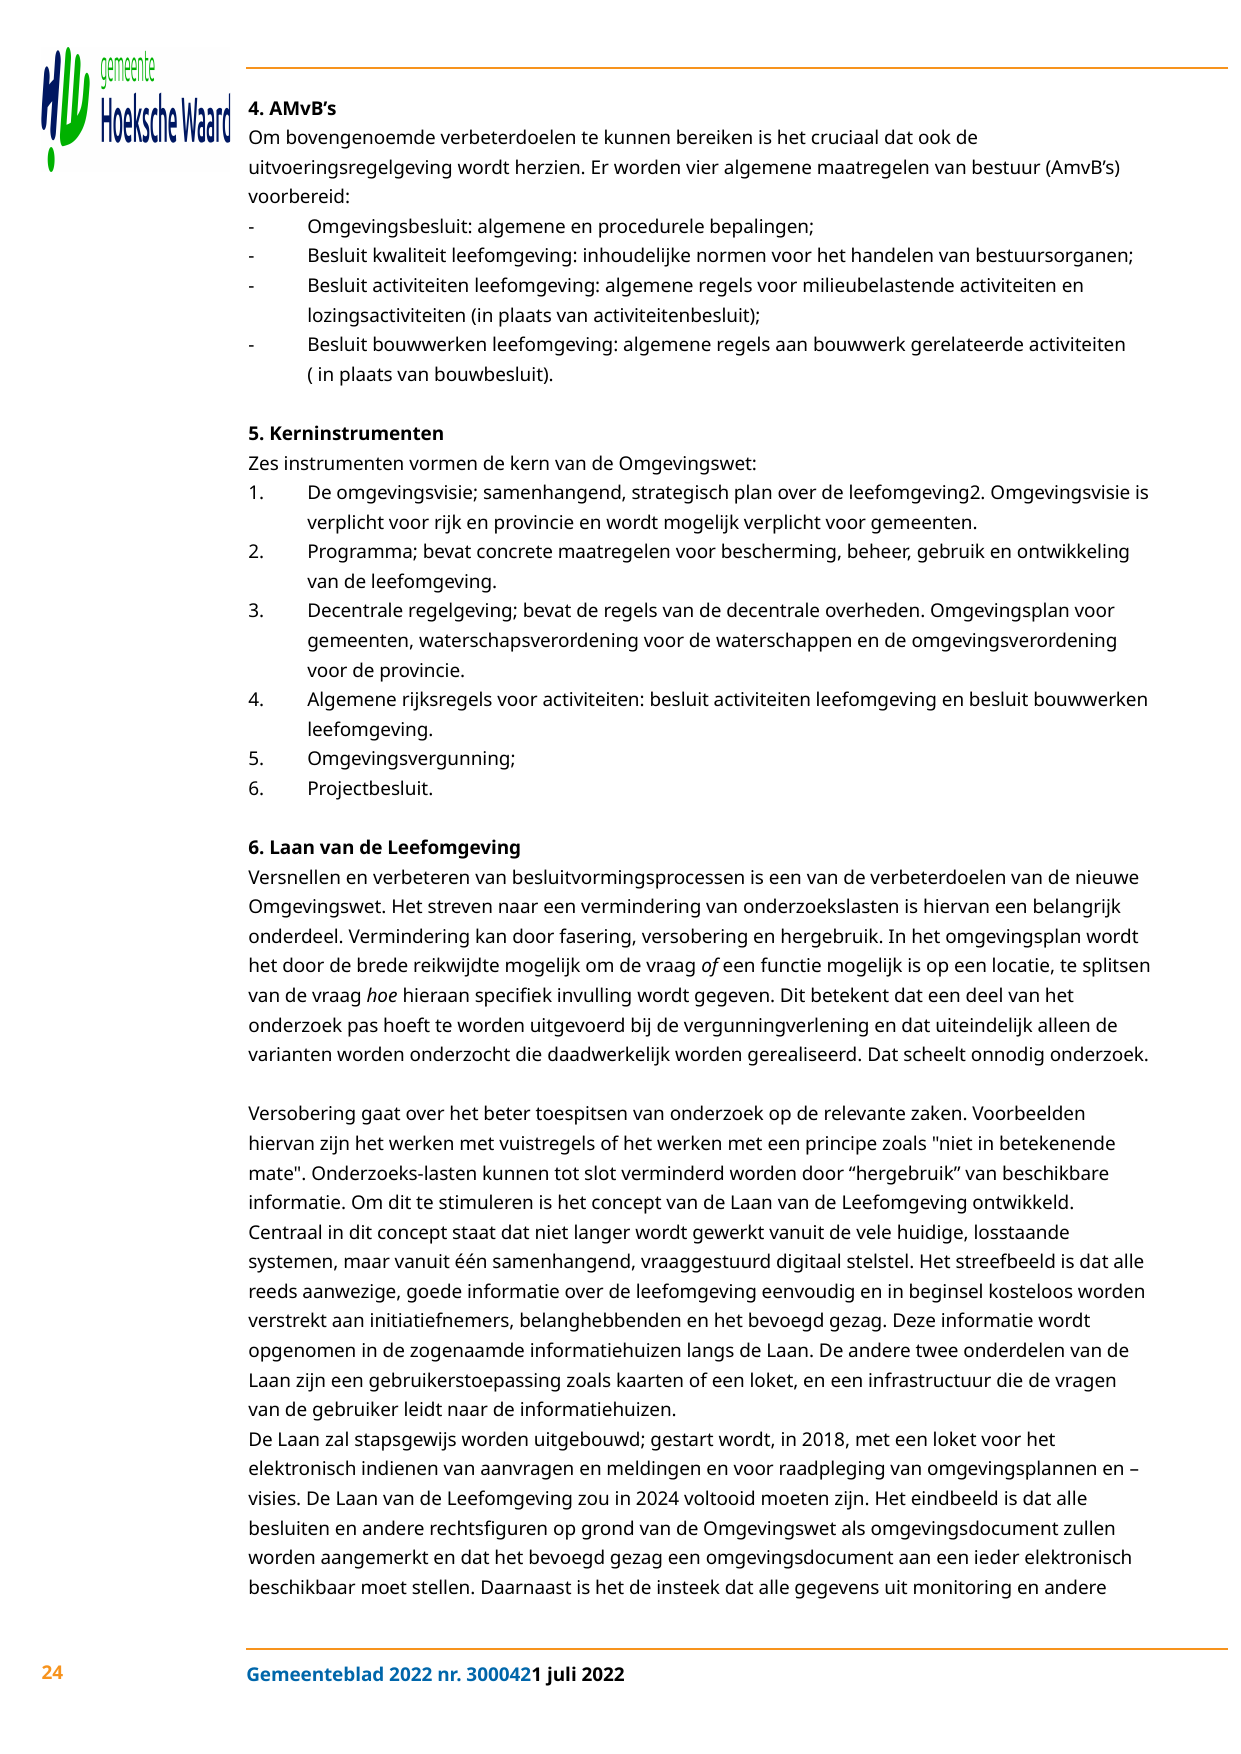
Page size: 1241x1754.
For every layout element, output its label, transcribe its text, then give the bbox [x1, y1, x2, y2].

text 4. AMvB’s [248, 95, 1152, 121]
text Versnellen en verbeteren van besluitvormingsprocessen is een van de verbeterdoelen van de nieuwe Omgevingswet. Het streven naar een vermindering van onderzoekslasten is hiervan een belangrijk onderdeel. Vermindering kan door fasering, versobering en hergebruik. In het omgevingsplan wordt het door de brede reikwijdte mogelijk om de vraag of een functie mogelijk is op een locatie, te splitsen van de vraag hoe hieraan specifiek invulling wordt gegeven. Dit betekent dat een deel van het onderzoek pas hoeft te worden uitgevoerd bij de vergunningverlening en dat uiteindelijk alleen de varianten worden onderzocht die daadwerkelijk worden gerealiseerd. Dat scheelt onnodig onderzoek. [248, 864, 1152, 1067]
list De omgevingsvisie; samenhangend, strategisch plan over de leefomgeving2. Omgevingsvisie is verplicht voor rijk en provincie en wordt mogelijk verplicht voor gemeenten. [248, 479, 1152, 535]
list Besluit bouwwerken leefomgeving: algemene regels aan bouwwerk gerelateerde activiteiten ( in plaats van bouwbesluit). [248, 331, 1152, 387]
list Omgevingsbesluit: algemene en procedurele bepalingen; [248, 213, 1152, 239]
text 5. Kerninstrumenten [248, 420, 1152, 446]
list Decentrale regelgeving; bevat de regels van de decentrale overheden. Omgevingsplan voor gemeenten, waterschapsverordening voor de waterschappen en de omgevingsverordening voor de provincie. [248, 598, 1152, 683]
text Centraal in dit concept staat dat niet langer wordt gewerkt vanuit de vele huidige, losstaande systemen, maar vanuit één samenhangend, vraaggestuurd digitaal stelstel. Het streefbeeld is dat alle reeds aanwezige, goede informatie over de leefomgeving eenvoudig en in beginsel kosteloos worden verstrekt aan initiatiefnemers, belanghebbenden en het bevoegd gezag. Deze informatie wordt opgenomen in de zogenaamde informatiehuizen langs de Laan. De andere twee onderdelen van de Laan zijn een gebruikerstoepassing zoals kaarten of een loket, en een infrastructuur die de vragen van de gebruiker leidt naar de informatiehuizen. [248, 1219, 1152, 1422]
text Om bovengenoemde verbeterdoelen te kunnen bereiken is het cruciaal dat ook de uitvoeringsregelgeving wordt herzien. Er worden vier algemene maatregelen van bestuur (AmvB’s) voorbereid: [248, 124, 1152, 209]
text Zes instrumenten vormen de kern van de Omgevingswet: [248, 450, 1152, 476]
list Besluit kwaliteit leefomgeving: inhoudelijke normen voor het handelen van bestuursorganen; [248, 243, 1152, 268]
text De Laan zal stapsgewijs worden uitgebouwd; gestart wordt, in 2018, met een loket voor het elektronisch indienen van aanvragen en meldingen en voor raadpleging van omgevingsplannen en –visies. De Laan van de Leefomgeving zou in 2024 voltooid moeten zijn. Het eindbeeld is dat alle besluiten en andere rechtsfiguren op grond van de Omgevingswet als omgevingsdocument zullen worden aangemerkt en dat het bevoegd gezag een omgevingsdocument aan een ieder elektronisch beschikbaar moet stellen. Daarnaast is het de insteek dat alle gegevens uit monitoring en andere [248, 1426, 1152, 1600]
text Versobering gaat over het beter toespitsen van onderzoek op de relevante zaken. Voorbeelden hiervan zijn het werken met vuistregels of het werken met een principe zoals "niet in betekenende mate". Onderzoeks-lasten kunnen tot slot verminderd worden door “hergebruik” van beschikbare informatie. Om dit te stimuleren is het concept van de Laan van de Leefomgeving ontwikkeld. [248, 1101, 1152, 1215]
list Omgevingsvergunning; [248, 746, 1152, 771]
list Projectbesluit. [248, 775, 1152, 801]
list Algemene rijksregels voor activiteiten: besluit activiteiten leefomgeving en besluit bouwwerken leefomgeving. [248, 686, 1152, 742]
text 6. Laan van de Leefomgeving [248, 834, 1152, 860]
list Programma; bevat concrete maatregelen voor bescherming, beheer, gebruik en ontwikkeling van de leefomgeving. [248, 538, 1152, 594]
picture [41, 47, 231, 172]
list Besluit activiteiten leefomgeving: algemene regels voor milieubelastende activiteiten en lozingsactiviteiten (in plaats van activiteitenbesluit); [248, 272, 1152, 328]
